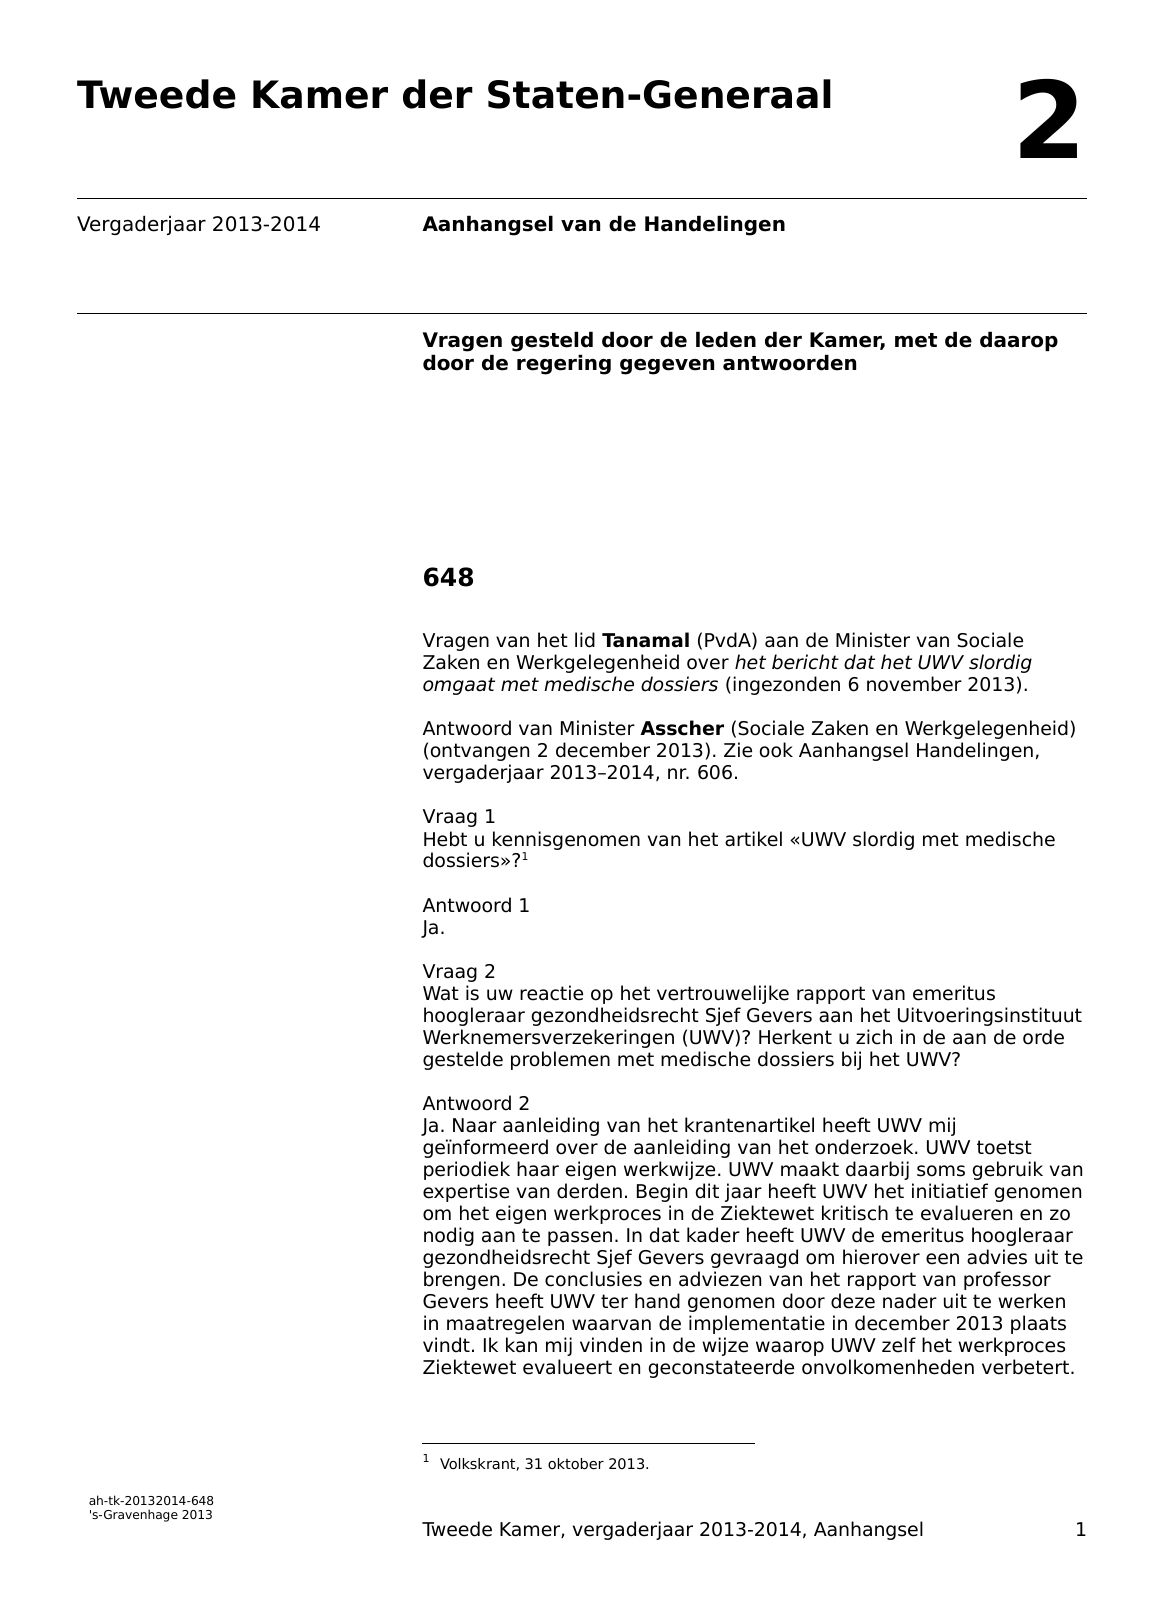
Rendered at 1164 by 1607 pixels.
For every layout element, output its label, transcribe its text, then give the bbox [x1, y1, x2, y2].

table_cell Vergaderjaar 2013-2014 [77, 199, 422, 313]
text Ja. [422, 917, 1087, 938]
table_cell Vragen gesteld door de leden der Kamer, met de daarop door de regering gegeven antwoorden [422, 314, 1087, 375]
text 648 [422, 563, 1087, 592]
text Wat is uw reactie op het vertrouwelijke rapport van emeritus hoogleraar gezondheidsrecht Sjef Gevers aan het Uitvoeringsinstituut Werknemersverzekeringen (UWV)? Herkent u zich in de aan de orde gestelde problemen met medische dossiers bij het UWV? [422, 983, 1087, 1071]
text Vraag 1 [422, 806, 1087, 828]
text Antwoord van Minister Asscher (Sociale Zaken en Werkgelegenheid) (ontvangen 2 december 2013). Zie ook Aanhangsel Handelingen, vergaderjaar 2013–2014, nr. 606. [422, 718, 1087, 784]
text 's-Gravenhage 2013 [88, 1508, 323, 1522]
table_header Tweede Kamer der Staten-Generaal [77, 59, 886, 198]
text Antwoord 1 [422, 894, 1087, 917]
text ah-tk-20132014-648 [88, 1494, 323, 1508]
text Vragen van het lid Tanamal (PvdA) aan de Minister van Sociale Zaken en Werkgelegenheid over het bericht dat het UWV slordig omgaat met medische dossiers (ingezonden 6 november 2013). [422, 630, 1087, 696]
table_header 2 [886, 59, 1087, 198]
table_cell [77, 314, 422, 375]
text Antwoord 2 [422, 1093, 1087, 1115]
text Ja. Naar aanleiding van het krantenartikel heeft UWV mij geïnformeerd over de aanleiding van het onderzoek. UWV toetst periodiek haar eigen werkwijze. UWV maakt daarbij soms gebruik van expertise van derden. Begin dit jaar heeft UWV het initiatief genomen om het eigen werkproces in de Ziektewet kritisch te evalueren en zo nodig aan te passen. In dat kader heeft UWV de emeritus hoogleraar gezondheidsrecht Sjef Gevers gevraagd om hierover een advies uit te brengen. De conclusies en adviezen van het rapport van professor Gevers heeft UWV ter hand genomen door deze nader uit te werken in maatregelen waarvan de implementatie in december 2013 plaats vindt. Ik kan mij vinden in de wijze waarop UWV zelf het werkproces Ziektewet evalueert en geconstateerde onvolkomenheden verbetert. [422, 1115, 1087, 1378]
table_cell Aanhangsel van de Handelingen [422, 199, 1087, 313]
text Volkskrant, 31 oktober 2013. [422, 1452, 1087, 1474]
text Vraag 2 [422, 961, 1087, 983]
text Hebt u kennisgenomen van het artikel «UWV slordig met medische dossiers»? [422, 828, 1087, 872]
